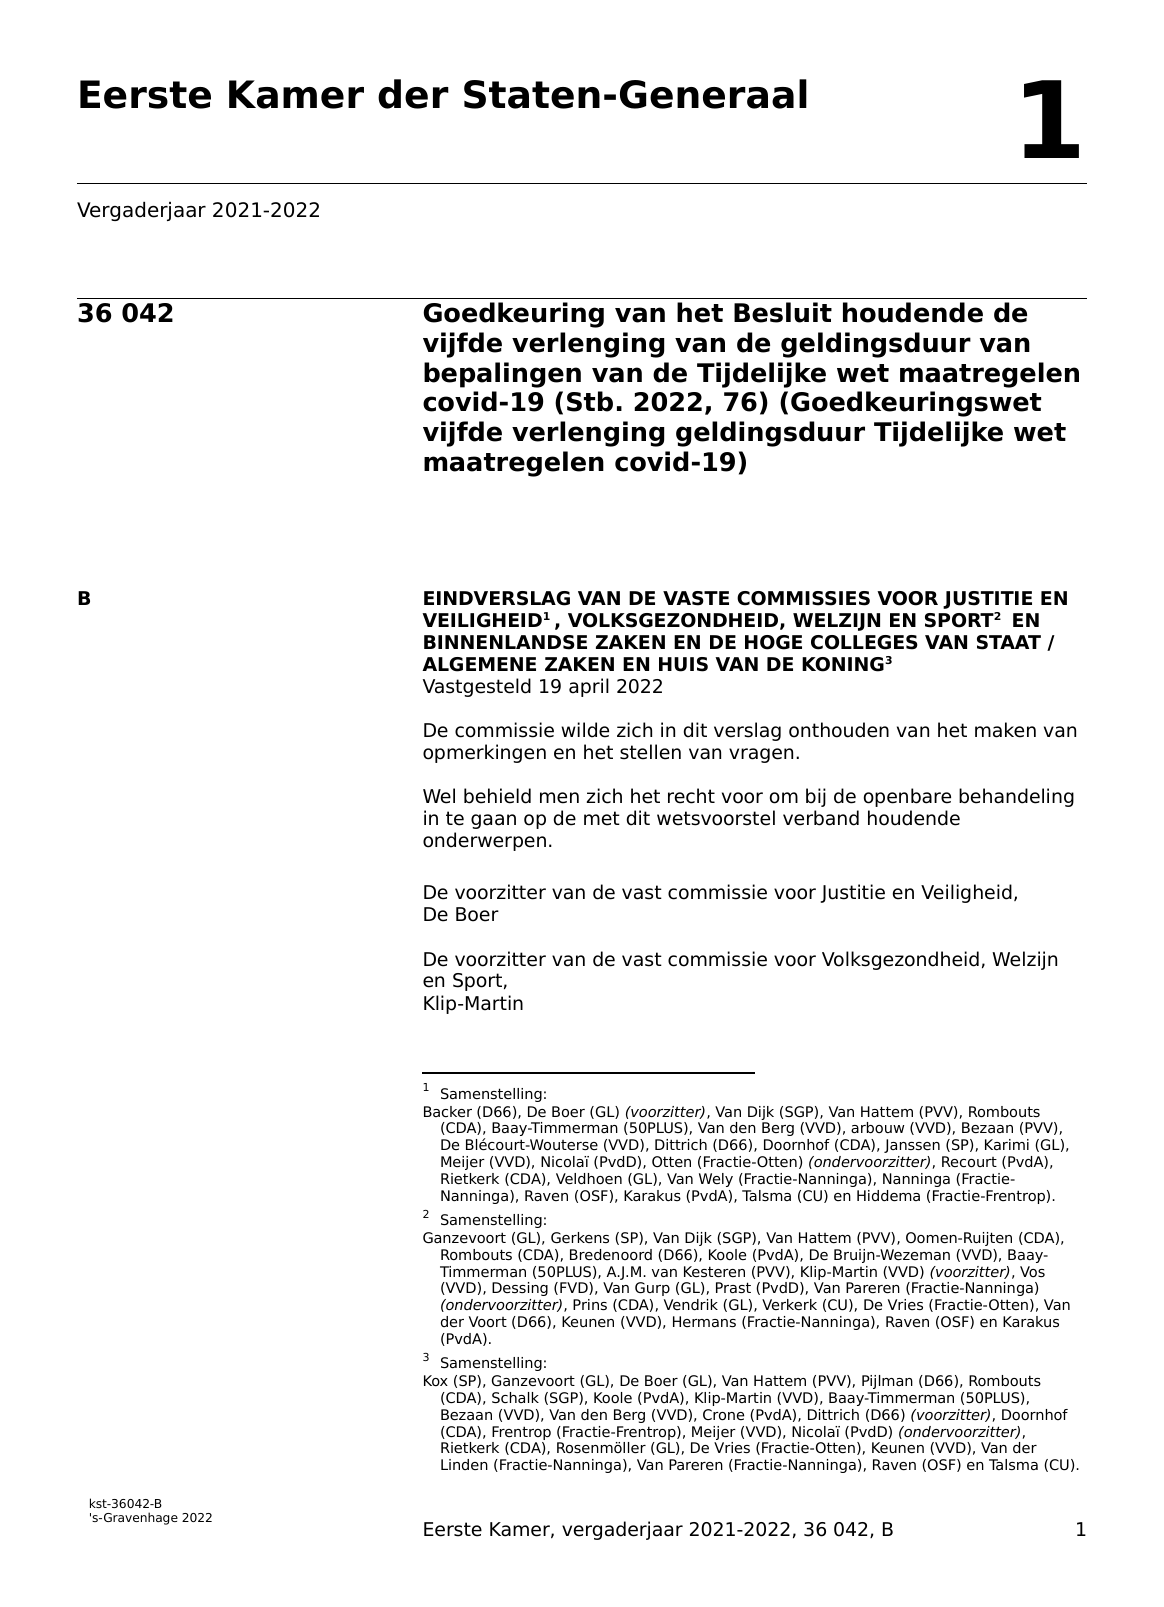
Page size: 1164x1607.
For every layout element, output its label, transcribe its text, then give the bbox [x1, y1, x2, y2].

table_header 1 [886, 59, 1087, 183]
text Samenstelling: [422, 1351, 1087, 1373]
subtitle B EINDVERSLAG VAN DE VASTE COMMISSIES VOOR JUSTITIE EN VEILIGHEID, VOLKSGEZONDHEID, WELZIJN EN SPORT EN BINNENLANDSE ZAKEN EN DE HOGE COLLEGES VAN STAAT / ALGEMENE ZAKEN EN HUIS VAN DE KONING [77, 588, 1087, 676]
text Samenstelling: [422, 1082, 1087, 1104]
text De commissie wilde zich in dit verslag onthouden van het maken van opmerkingen en het stellen van vragen. [422, 720, 1087, 764]
text De voorzitter van de vast commissie voor Volksgezondheid, Welzijn en Sport, Klip-Martin [422, 948, 1087, 1014]
text kst-36042-B [88, 1497, 323, 1511]
text De voorzitter van de vast commissie voor Justitie en Veiligheid, De Boer [422, 882, 1087, 926]
text Kox (SP), Ganzevoort (GL), De Boer (GL), Van Hattem (PVV), Pijlman (D66), Rombouts (CDA), Schalk (SGP), Koole (PvdA), Klip-Martin (VVD), Baay-Timmerman (50PLUS), Bezaan (VVD), Van den Berg (VVD), Crone (PvdA), Dittrich (D66) (voorzitter), Doornhof (CDA), Frentrop (Fractie-Frentrop), Meijer (VVD), Nicolaï (PvdD) (ondervoorzitter), Rietkerk (CDA), Rosenmöller (GL), De Vries (Fractie-Otten), Keunen (VVD), Van der Linden (Fractie-Nanninga), Van Pareren (Fractie-Nanninga), Raven (OSF) en Talsma (CU). [422, 1373, 1087, 1474]
text 's-Gravenhage 2022 [88, 1511, 323, 1525]
text Samenstelling: [422, 1208, 1087, 1230]
text Vastgesteld 19 april 2022 [422, 676, 1087, 698]
table_cell Vergaderjaar 2021-2022 [77, 184, 1087, 298]
text Backer (D66), De Boer (GL) (voorzitter), Van Dijk (SGP), Van Hattem (PVV), Rombouts (CDA), Baay-Timmerman (50PLUS), Van den Berg (VVD), arbouw (VVD), Bezaan (PVV), De Blécourt-Wouterse (VVD), Dittrich (D66), Doornhof (CDA), Janssen (SP), Karimi (GL), Meijer (VVD), Nicolaï (PvdD), Otten (Fractie-Otten) (ondervoorzitter), Recourt (PvdA), Rietkerk (CDA), Veldhoen (GL), Van Wely (Fractie-Nanninga), Nanninga (Fractie-Nanninga), Raven (OSF), Karakus (PvdA), Talsma (CU) en Hiddema (Fractie-Frentrop). [422, 1104, 1087, 1205]
text Wel behield men zich het recht voor om bij de openbare behandeling in te gaan op de met dit wetsvoorstel verband houdende onderwerpen. [422, 786, 1087, 852]
text Ganzevoort (GL), Gerkens (SP), Van Dijk (SGP), Van Hattem (PVV), Oomen-Ruijten (CDA), Rombouts (CDA), Bredenoord (D66), Koole (PvdA), De Bruijn-Wezeman (VVD), Baay-Timmerman (50PLUS), A.J.M. van Kesteren (PVV), Klip-Martin (VVD) (voorzitter), Vos (VVD), Dessing (FVD), Van Gurp (GL), Prast (PvdD), Van Pareren (Fractie-Nanninga) (ondervoorzitter), Prins (CDA), Vendrik (GL), Verkerk (CU), De Vries (Fractie-Otten), Van der Voort (D66), Keunen (VVD), Hermans (Fractie-Nanninga), Raven (OSF) en Karakus (PvdA). [422, 1230, 1087, 1348]
subtitle 36 042 Goedkeuring van het Besluit houdende de vijfde verlenging van de geldingsduur van bepalingen van de Tijdelijke wet maatregelen covid-19 (Stb. 2022, 76) (Goedkeuringswet vijfde verlenging geldingsduur Tijdelijke wet maatregelen covid-19) [77, 299, 1087, 477]
table_header Eerste Kamer der Staten-Generaal [77, 59, 886, 183]
